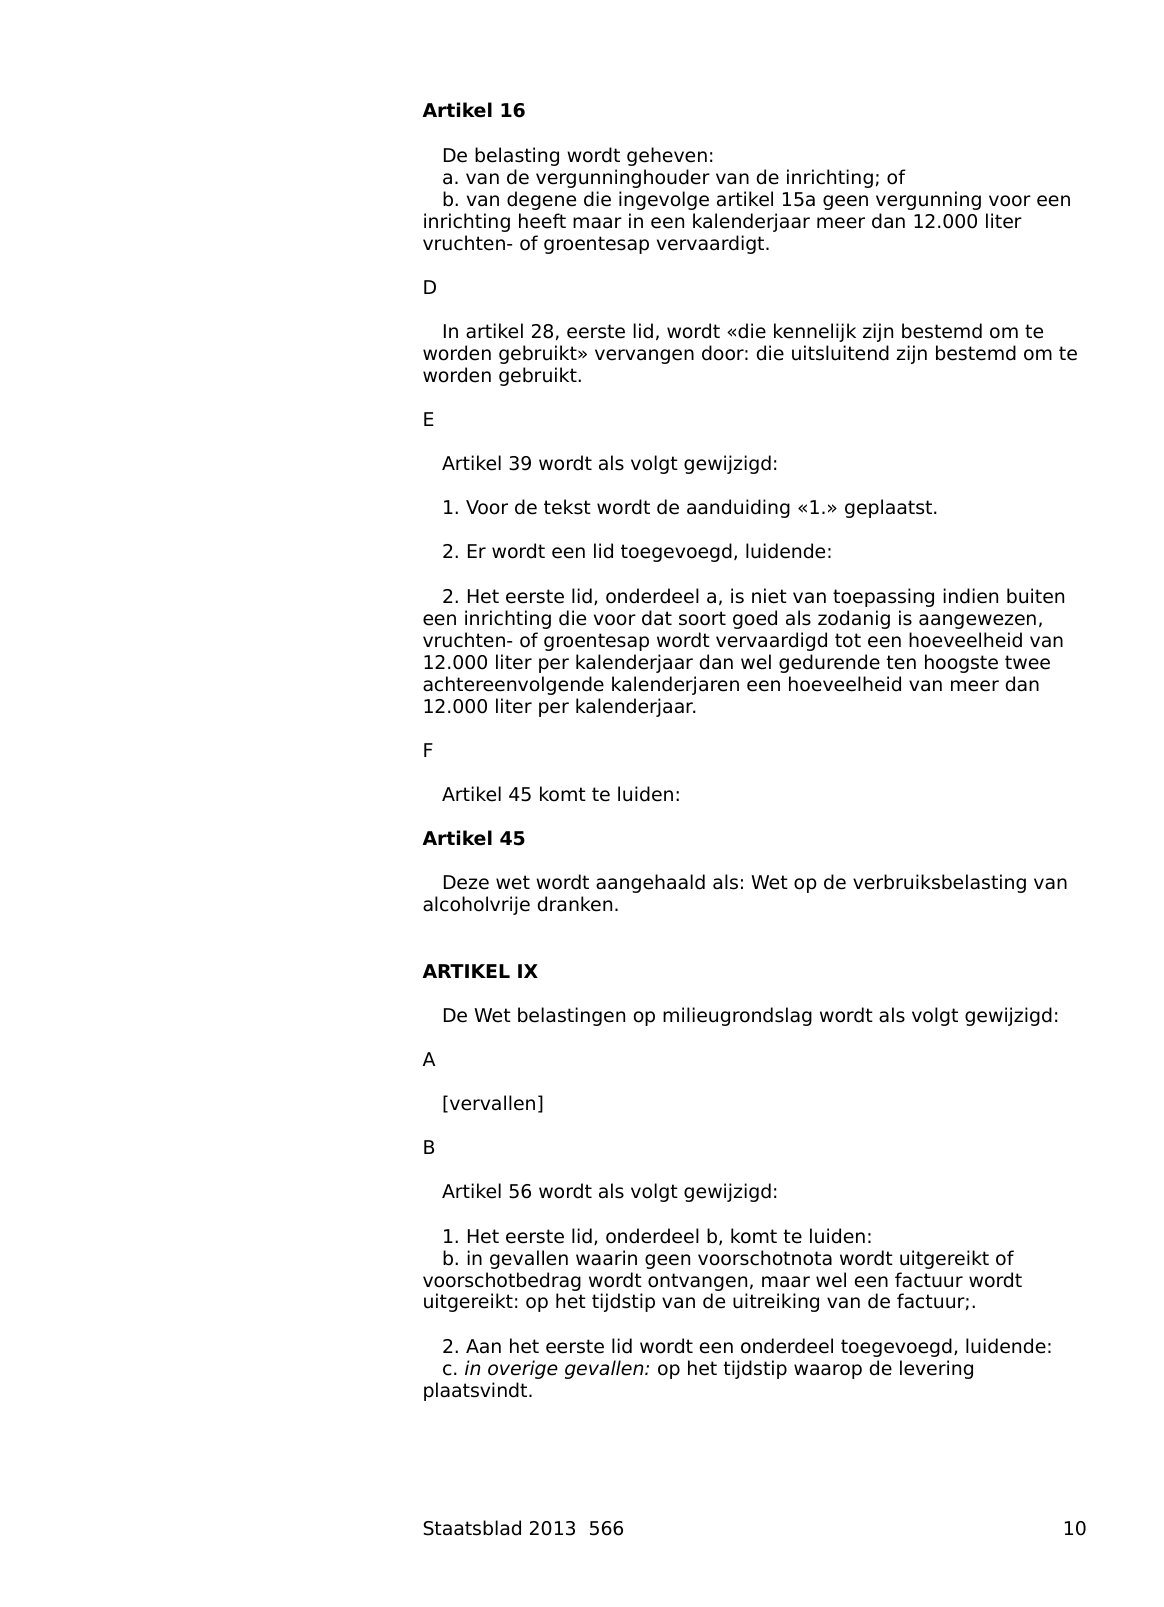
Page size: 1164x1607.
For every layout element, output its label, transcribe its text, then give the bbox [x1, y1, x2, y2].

text De belasting wordt geheven: [422, 144, 1087, 167]
text 1. Het eerste lid, onderdeel b, komt te luiden: [422, 1226, 1087, 1247]
text 1. Voor de tekst wordt de aanduiding «1.» geplaatst. [422, 497, 1087, 519]
text Artikel 56 wordt als volgt gewijzigd: [422, 1181, 1087, 1203]
text b. in gevallen waarin geen voorschotnota wordt uitgereikt of voorschotbedrag wordt ontvangen, maar wel een factuur wordt uitgereikt: op het tijdstip van de uitreiking van de factuur;. [422, 1247, 1087, 1313]
text a. van de vergunninghouder van de inrichting; of [422, 167, 1087, 188]
text B [422, 1137, 1087, 1159]
text c. in overige gevallen: op het tijdstip waarop de levering plaatsvindt. [422, 1358, 1087, 1402]
text b. van degene die ingevolge artikel 15a geen vergunning voor een inrichting heeft maar in een kalenderjaar meer dan 12.000 liter vruchten- of groentesap vervaardigt. [422, 188, 1087, 254]
text D [422, 277, 1087, 299]
text De Wet belastingen op milieugrondslag wordt als volgt gewijzigd: [422, 1005, 1087, 1027]
text F [422, 740, 1087, 762]
subtitle ARTIKEL IX [422, 961, 1087, 982]
text [vervallen] [422, 1093, 1087, 1115]
subtitle Artikel 16 [422, 100, 1087, 122]
text Artikel 45 komt te luiden: [422, 784, 1087, 806]
text Artikel 39 wordt als volgt gewijzigd: [422, 453, 1087, 475]
text 2. Er wordt een lid toegevoegd, luidende: [422, 541, 1087, 563]
text A [422, 1049, 1087, 1071]
text Deze wet wordt aangehaald als: Wet op de verbruiksbelasting van alcoholvrije dranken. [422, 872, 1087, 916]
text In artikel 28, eerste lid, wordt «die kennelijk zijn bestemd om te worden gebruikt» vervangen door: die uitsluitend zijn bestemd om te worden gebruikt. [422, 321, 1087, 387]
text E [422, 409, 1087, 431]
text 2. Aan het eerste lid wordt een onderdeel toegevoegd, luidende: [422, 1336, 1087, 1358]
subtitle Artikel 45 [422, 828, 1087, 850]
text 2. Het eerste lid, onderdeel a, is niet van toepassing indien buiten een inrichting die voor dat soort goed als zodanig is aangewezen, vruchten- of groentesap wordt vervaardigd tot een hoeveelheid van 12.000 liter per kalenderjaar dan wel gedurende ten hoogste twee achtereenvolgende kalenderjaren een hoeveelheid van meer dan 12.000 liter per kalenderjaar. [422, 586, 1087, 717]
